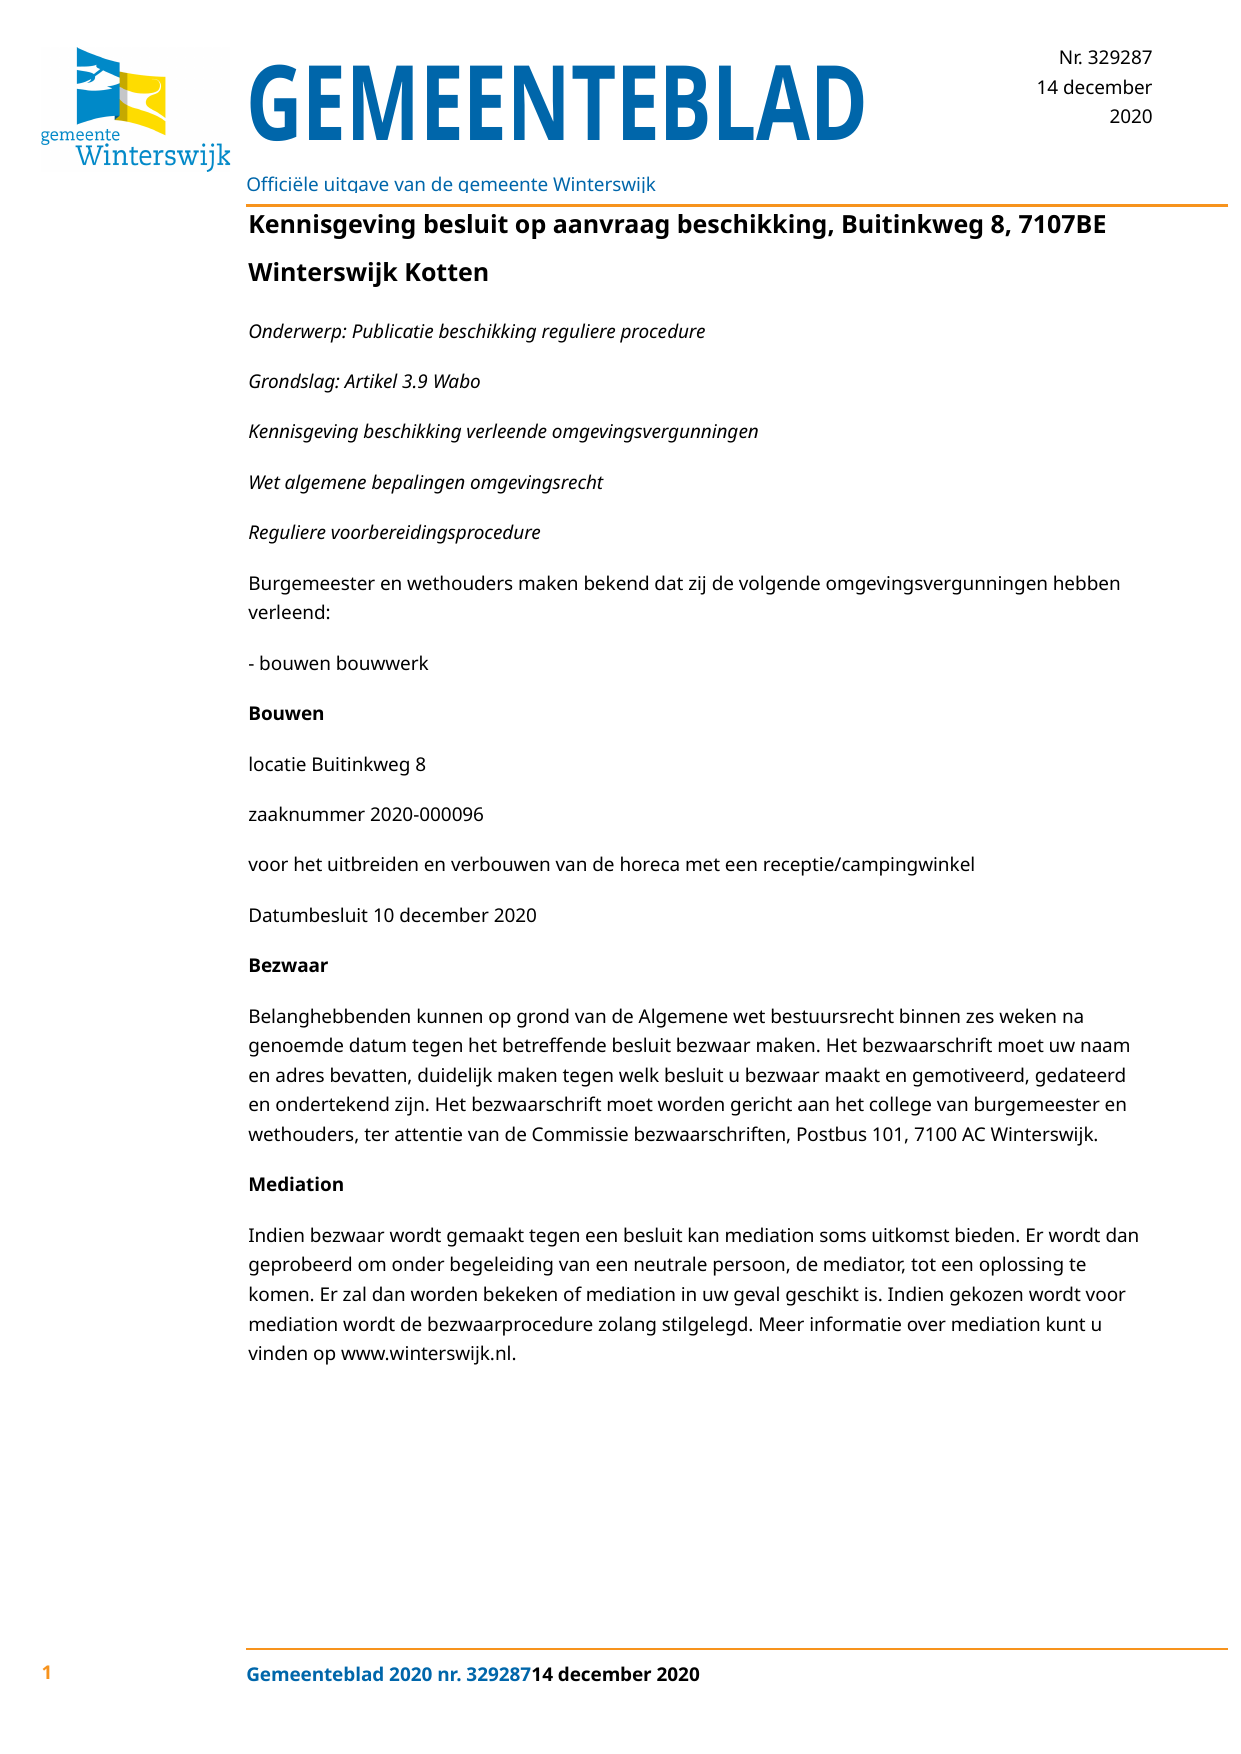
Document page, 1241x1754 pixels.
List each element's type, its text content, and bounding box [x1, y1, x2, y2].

text Indien bezwaar wordt gemaakt tegen een besluit kan mediation soms uitkomst bieden. Er wordt dan geprobeerd om onder begeleiding van een neutrale persoon, de mediator, tot een oplossing te komen. Er zal dan worden bekeken of mediation in uw geval geschikt is. Indien gekozen wordt voor mediation wordt de bezwaarprocedure zolang stilgelegd. Meer informatie over mediation kunt u vinden op www.winterswijk.nl. [248, 1222, 1152, 1366]
text Wet algemene bepalingen omgevingsrecht [248, 469, 1152, 495]
text Burgemeester en wethouders maken bekend dat zij de volgende omgevingsvergunningen hebben verleend: [248, 570, 1152, 625]
text voor het uitbreiden en verbouwen van de horeca met een receptie/campingwinkel [248, 852, 1152, 877]
text Datumbesluit 10 december 2020 [248, 902, 1152, 928]
text Bouwen [248, 700, 1152, 726]
text Onderwerp: Publicatie beschikking reguliere procedure [248, 318, 1152, 344]
text Reguliere voorbereidingsprocedure [248, 519, 1152, 545]
text Kennisgeving besluit op aanvraag beschikking, Buitinkweg 8, 7107BE Winterswijk Kotten [248, 207, 1152, 288]
text Kennisgeving beschikking verleende omgevingsvergunningen [248, 419, 1152, 444]
picture [225, 153, 231, 162]
text Grondslag: Artikel 3.9 Wabo [248, 368, 1152, 394]
text Mediation [248, 1172, 1152, 1197]
text Bezwaar [248, 952, 1152, 978]
text - bouwen bouwwerk [248, 650, 1152, 676]
text Belanghebbenden kunnen op grond van de Algemene wet bestuursrecht binnen zes weken na genoemde datum tegen het betreffende besluit bezwaar maken. Het bezwaarschrift moet uw naam en adres bevatten, duidelijk maken tegen welk besluit u bezwaar maakt en gemotiveerd, gedateerd en ondertekend zijn. Het bezwaarschrift moet worden gericht aan het college van burgemeester en wethouders, ter attentie van de Commissie bezwaarschriften, Postbus 101, 7100 AC Winterswijk. [248, 1003, 1152, 1147]
text locatie Buitinkweg 8 [248, 751, 1152, 777]
text zaaknummer 2020-000096 [248, 801, 1152, 827]
picture [41, 47, 231, 172]
